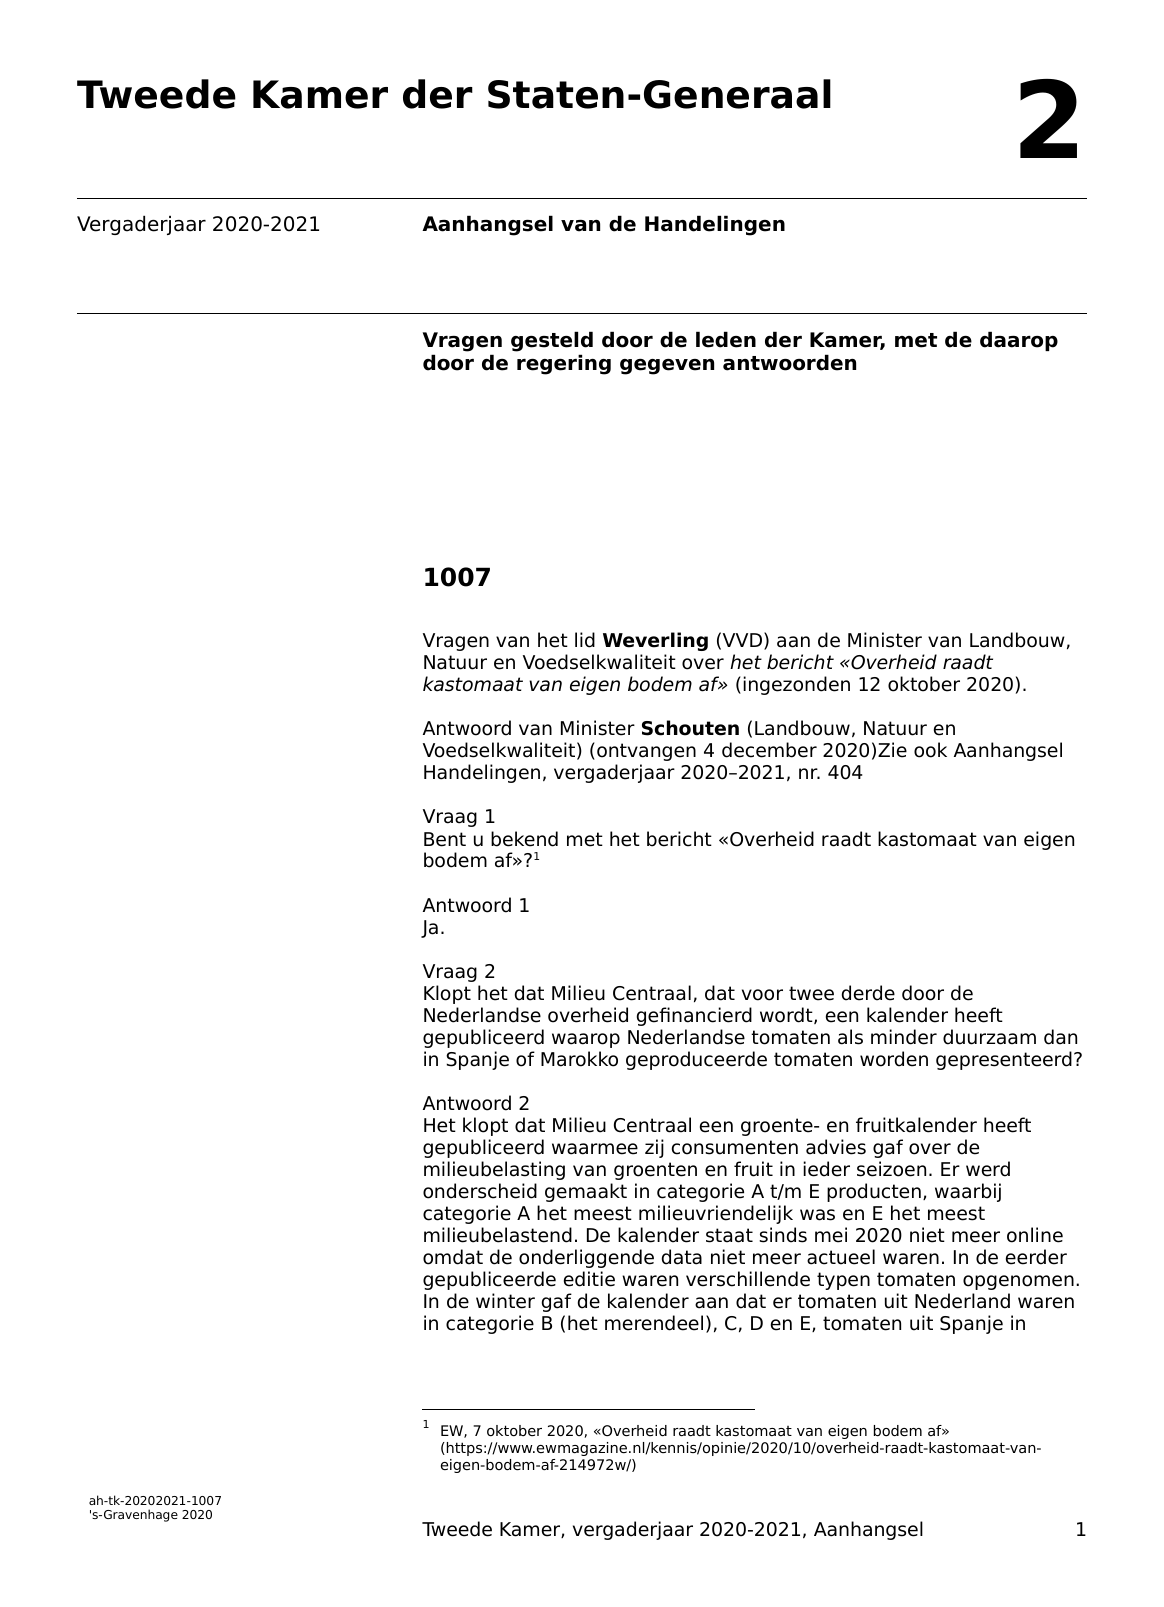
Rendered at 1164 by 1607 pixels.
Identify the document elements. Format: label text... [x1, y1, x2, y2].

table_header 2 [886, 59, 1087, 198]
text Antwoord van Minister Schouten (Landbouw, Natuur en Voedselkwaliteit) (ontvangen 4 december 2020)Zie ook Aanhangsel Handelingen, vergaderjaar 2020–2021, nr. 404 [422, 718, 1087, 784]
table_cell Vragen gesteld door de leden der Kamer, met de daarop door de regering gegeven antwoorden [422, 314, 1087, 375]
text Ja. [422, 917, 1087, 938]
text 1007 [422, 563, 1087, 592]
text Antwoord 1 [422, 894, 1087, 917]
text Vraag 1 [422, 806, 1087, 828]
text Het klopt dat Milieu Centraal een groente- en fruitkalender heeft gepubliceerd waarmee zij consumenten advies gaf over de milieubelasting van groenten en fruit in ieder seizoen. Er werd onderscheid gemaakt in categorie A t/m E producten, waarbij categorie A het meest milieuvriendelijk was en E het meest milieubelastend. De kalender staat sinds mei 2020 niet meer online omdat de onderliggende data niet meer actueel waren. In de eerder gepubliceerde editie waren verschillende typen tomaten opgenomen. In de winter gaf de kalender aan dat er tomaten uit Nederland waren in categorie B (het merendeel), C, D en E, tomaten uit Spanje in [422, 1115, 1087, 1334]
text 's-Gravenhage 2020 [88, 1508, 323, 1522]
text Vraag 2 [422, 961, 1087, 983]
text Antwoord 2 [422, 1093, 1087, 1115]
table_cell Aanhangsel van de Handelingen [422, 199, 1087, 313]
table_header Tweede Kamer der Staten-Generaal [77, 59, 886, 198]
text EW, 7 oktober 2020, «Overheid raadt kastomaat van eigen bodem af» (https://www.ewmagazine.nl/kennis/opinie/2020/10/overheid-raadt-kastomaat-van-eigen-bodem-af-214972w/) [422, 1418, 1087, 1474]
table_cell Vergaderjaar 2020-2021 [77, 199, 422, 313]
text Bent u bekend met het bericht «Overheid raadt kastomaat van eigen bodem af»? [422, 828, 1087, 872]
text Klopt het dat Milieu Centraal, dat voor twee derde door de Nederlandse overheid gefinancierd wordt, een kalender heeft gepubliceerd waarop Nederlandse tomaten als minder duurzaam dan in Spanje of Marokko geproduceerde tomaten worden gepresenteerd? [422, 983, 1087, 1071]
table_cell [77, 314, 422, 375]
text ah-tk-20202021-1007 [88, 1494, 323, 1508]
text Vragen van het lid Weverling (VVD) aan de Minister van Landbouw, Natuur en Voedselkwaliteit over het bericht «Overheid raadt kastomaat van eigen bodem af» (ingezonden 12 oktober 2020). [422, 630, 1087, 696]
